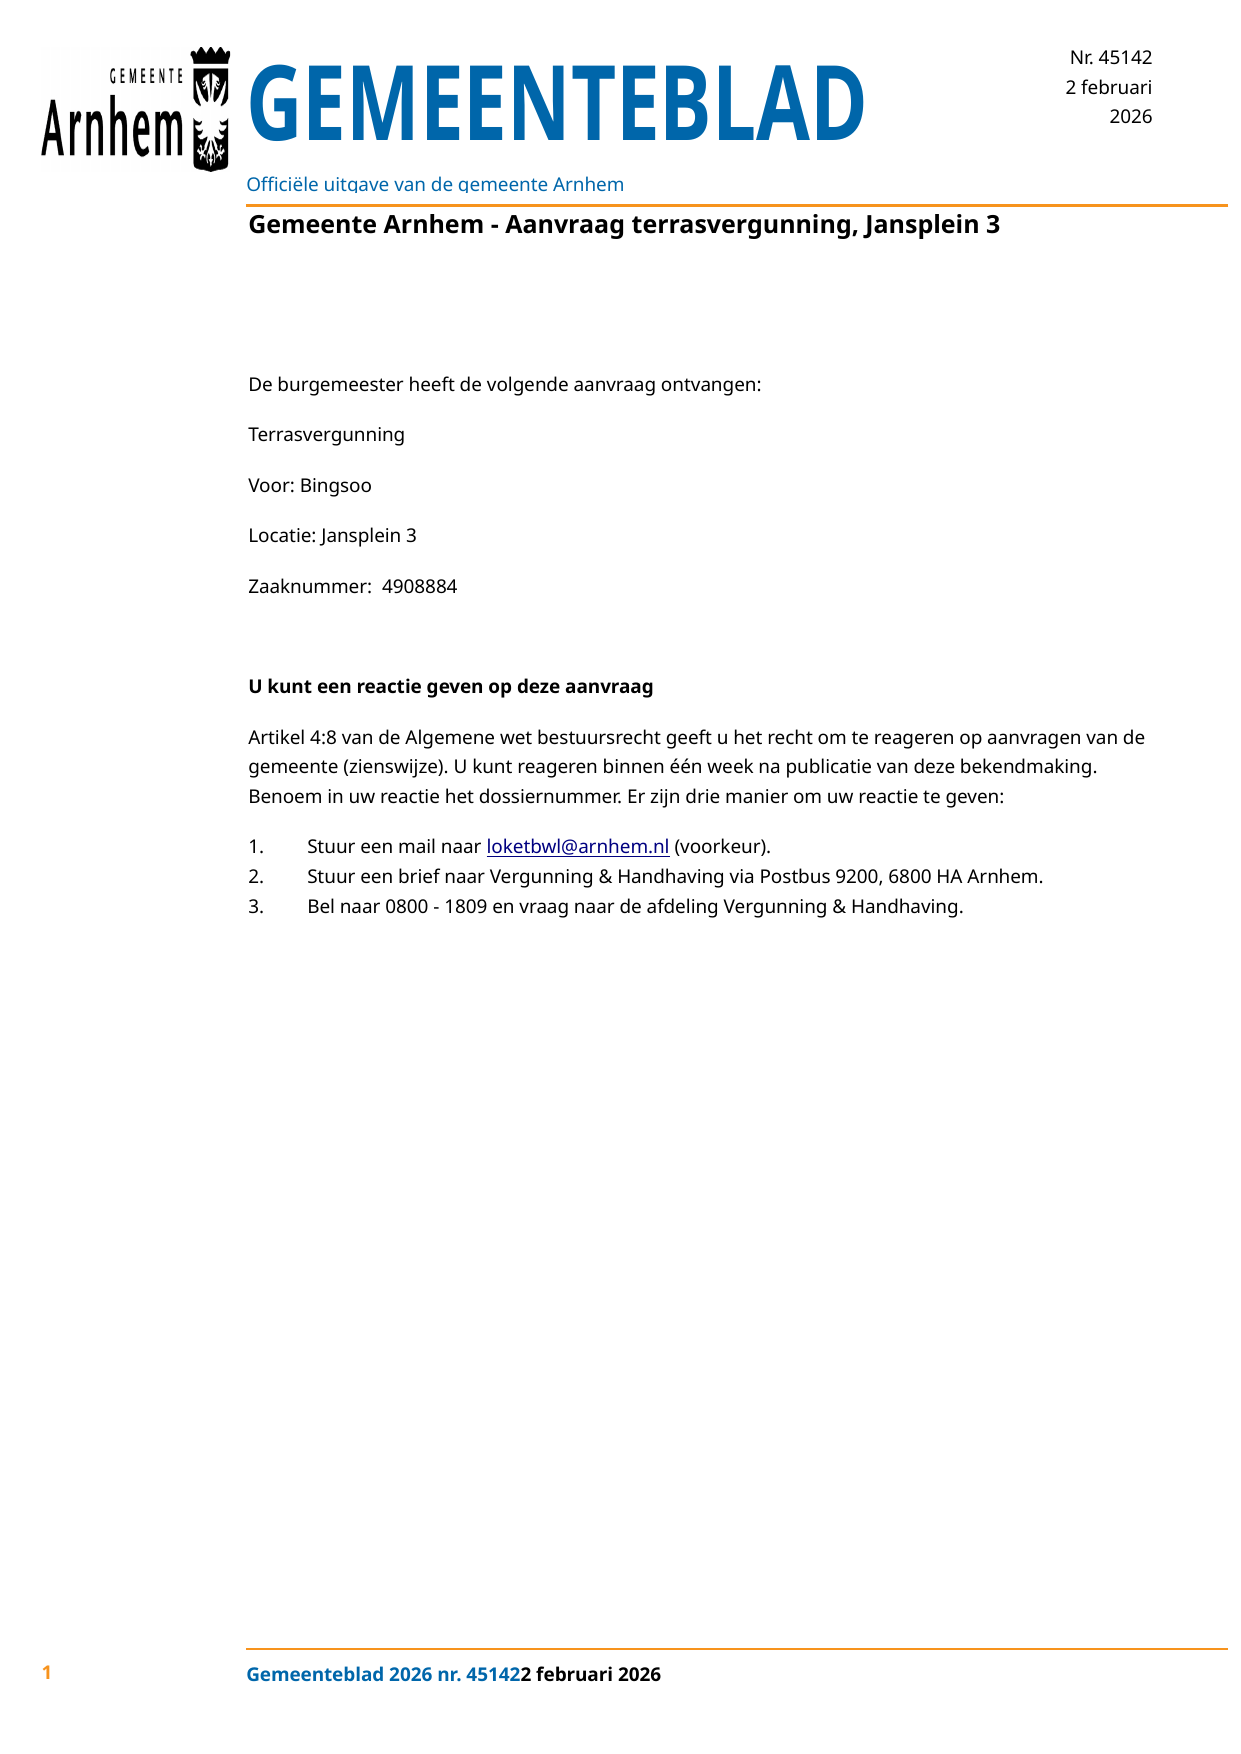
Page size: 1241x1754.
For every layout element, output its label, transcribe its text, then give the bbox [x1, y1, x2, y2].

text De burgemeester heeft de volgende aanvraag ontvangen: [248, 371, 1152, 397]
text Zaaknummer: 4908884 [248, 573, 1152, 598]
text Artikel 4:8 van de Algemene wet bestuursrecht geeft u het recht om te reageren op aanvragen van de gemeente (zienswijze). U kunt reageren binnen één week na publicatie van deze bekendmaking. Benoem in uw reactie het dossiernummer. Er zijn drie manier om uw reactie te geven: [248, 724, 1152, 809]
text U kunt een reactie geven op deze aanvraag [248, 674, 1152, 699]
text Gemeente Arnhem - Aanvraag terrasvergunning, Jansplein 3 [248, 207, 1152, 241]
text Voor: Bingsoo [248, 472, 1152, 498]
list Stuur een mail naar loketbwl@arnhem.nl (voorkeur). [248, 834, 1152, 859]
text Locatie: Jansplein 3 [248, 522, 1152, 548]
picture [41, 47, 231, 172]
list Stuur een brief naar Vergunning & Handhaving via Postbus 9200, 6800 HA Arnhem. [248, 863, 1152, 889]
text Terrasvergunning [248, 422, 1152, 447]
list Bel naar 0800 - 1809 en vraag naar de afdeling Vergunning & Handhaving. [248, 893, 1152, 918]
